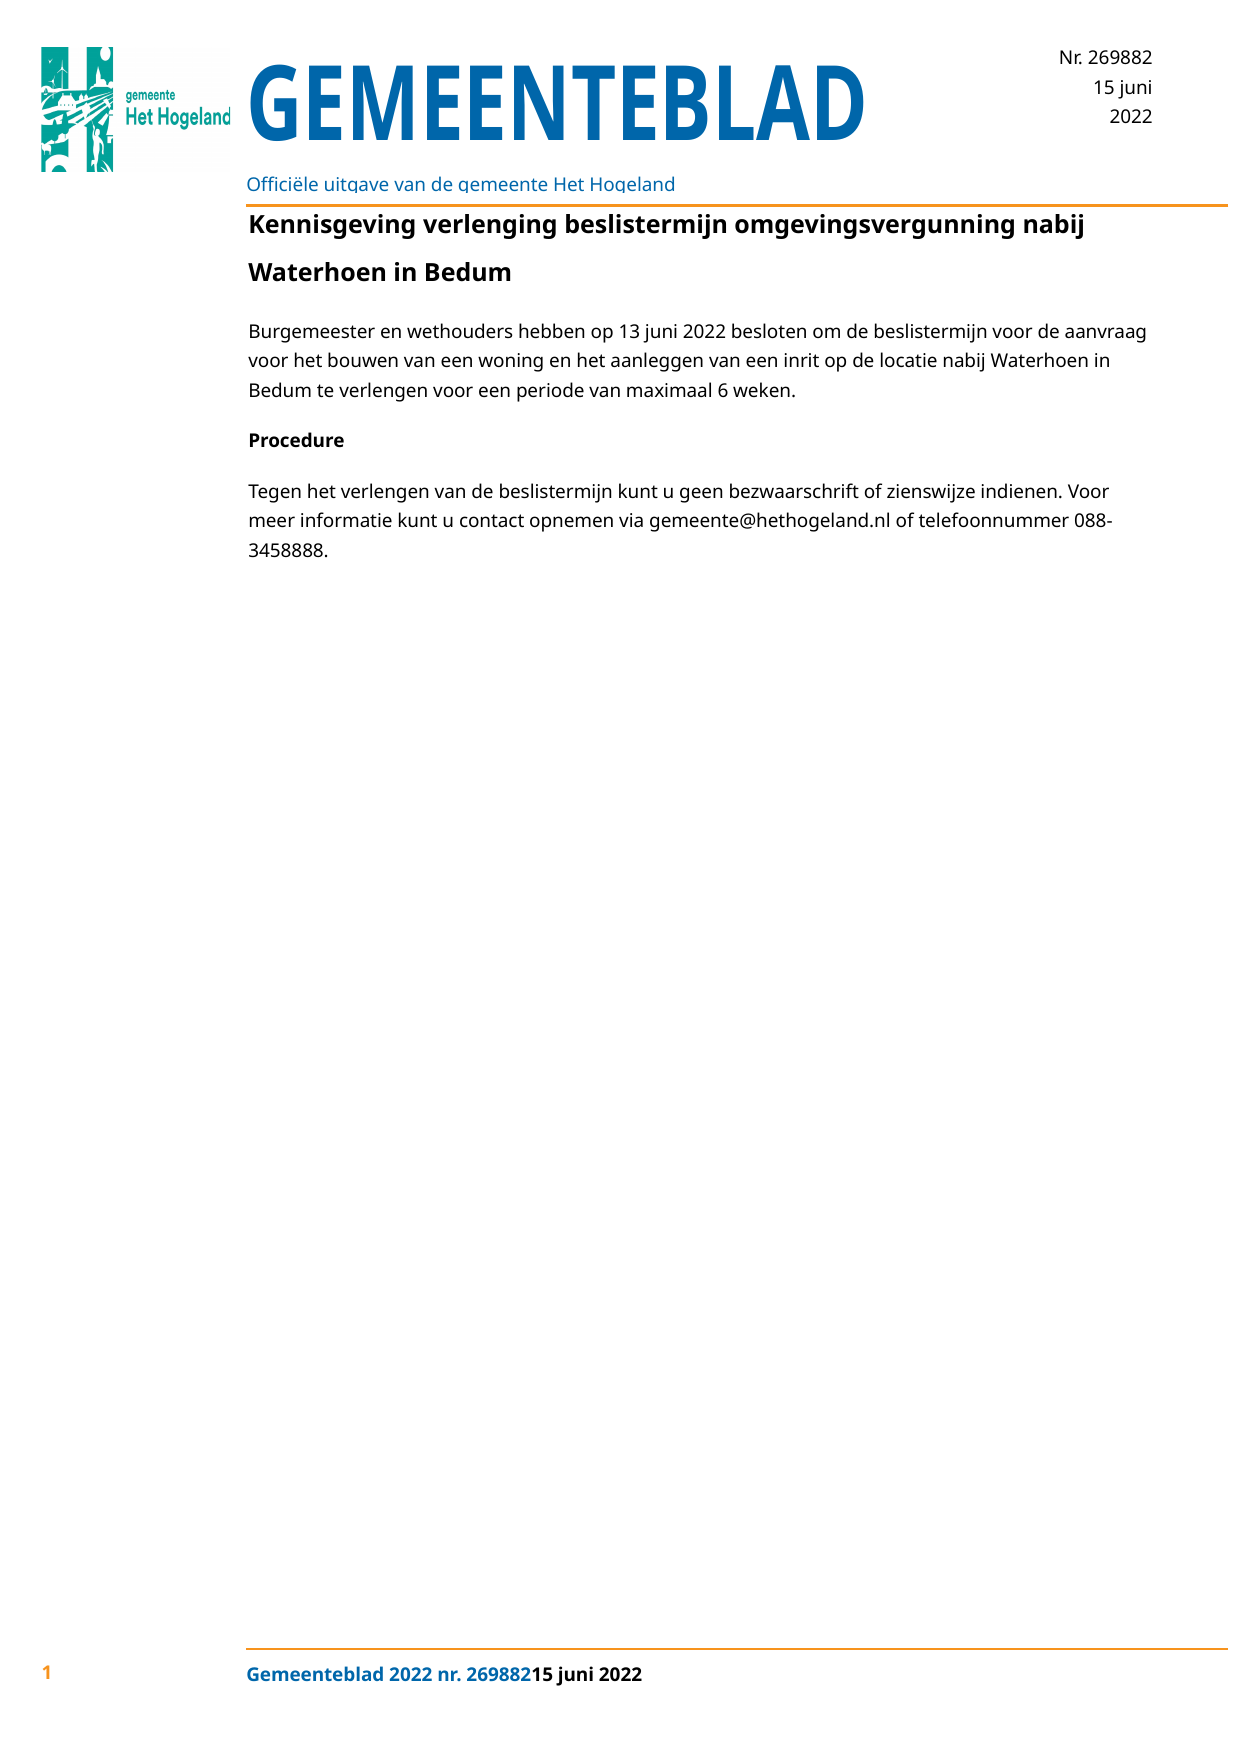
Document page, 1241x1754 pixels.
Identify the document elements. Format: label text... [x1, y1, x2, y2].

text Burgemeester en wethouders hebben op 13 juni 2022 besloten om de beslistermijn voor de aanvraag voor het bouwen van een woning en het aanleggen van een inrit op de locatie nabij Waterhoen in Bedum te verlengen voor een periode van maximaal 6 weken. [248, 318, 1152, 403]
text Kennisgeving verlenging beslistermijn omgevingsvergunning nabij Waterhoen in Bedum [248, 207, 1152, 288]
text Procedure [248, 427, 1152, 453]
text Tegen het verlengen van de beslistermijn kunt u geen bezwaarschrift of zienswijze indienen. Voor meer informatie kunt u contact opnemen via gemeente@hethogeland.nl of telefoonnummer 088-3458888. [248, 478, 1152, 563]
picture [41, 47, 231, 172]
